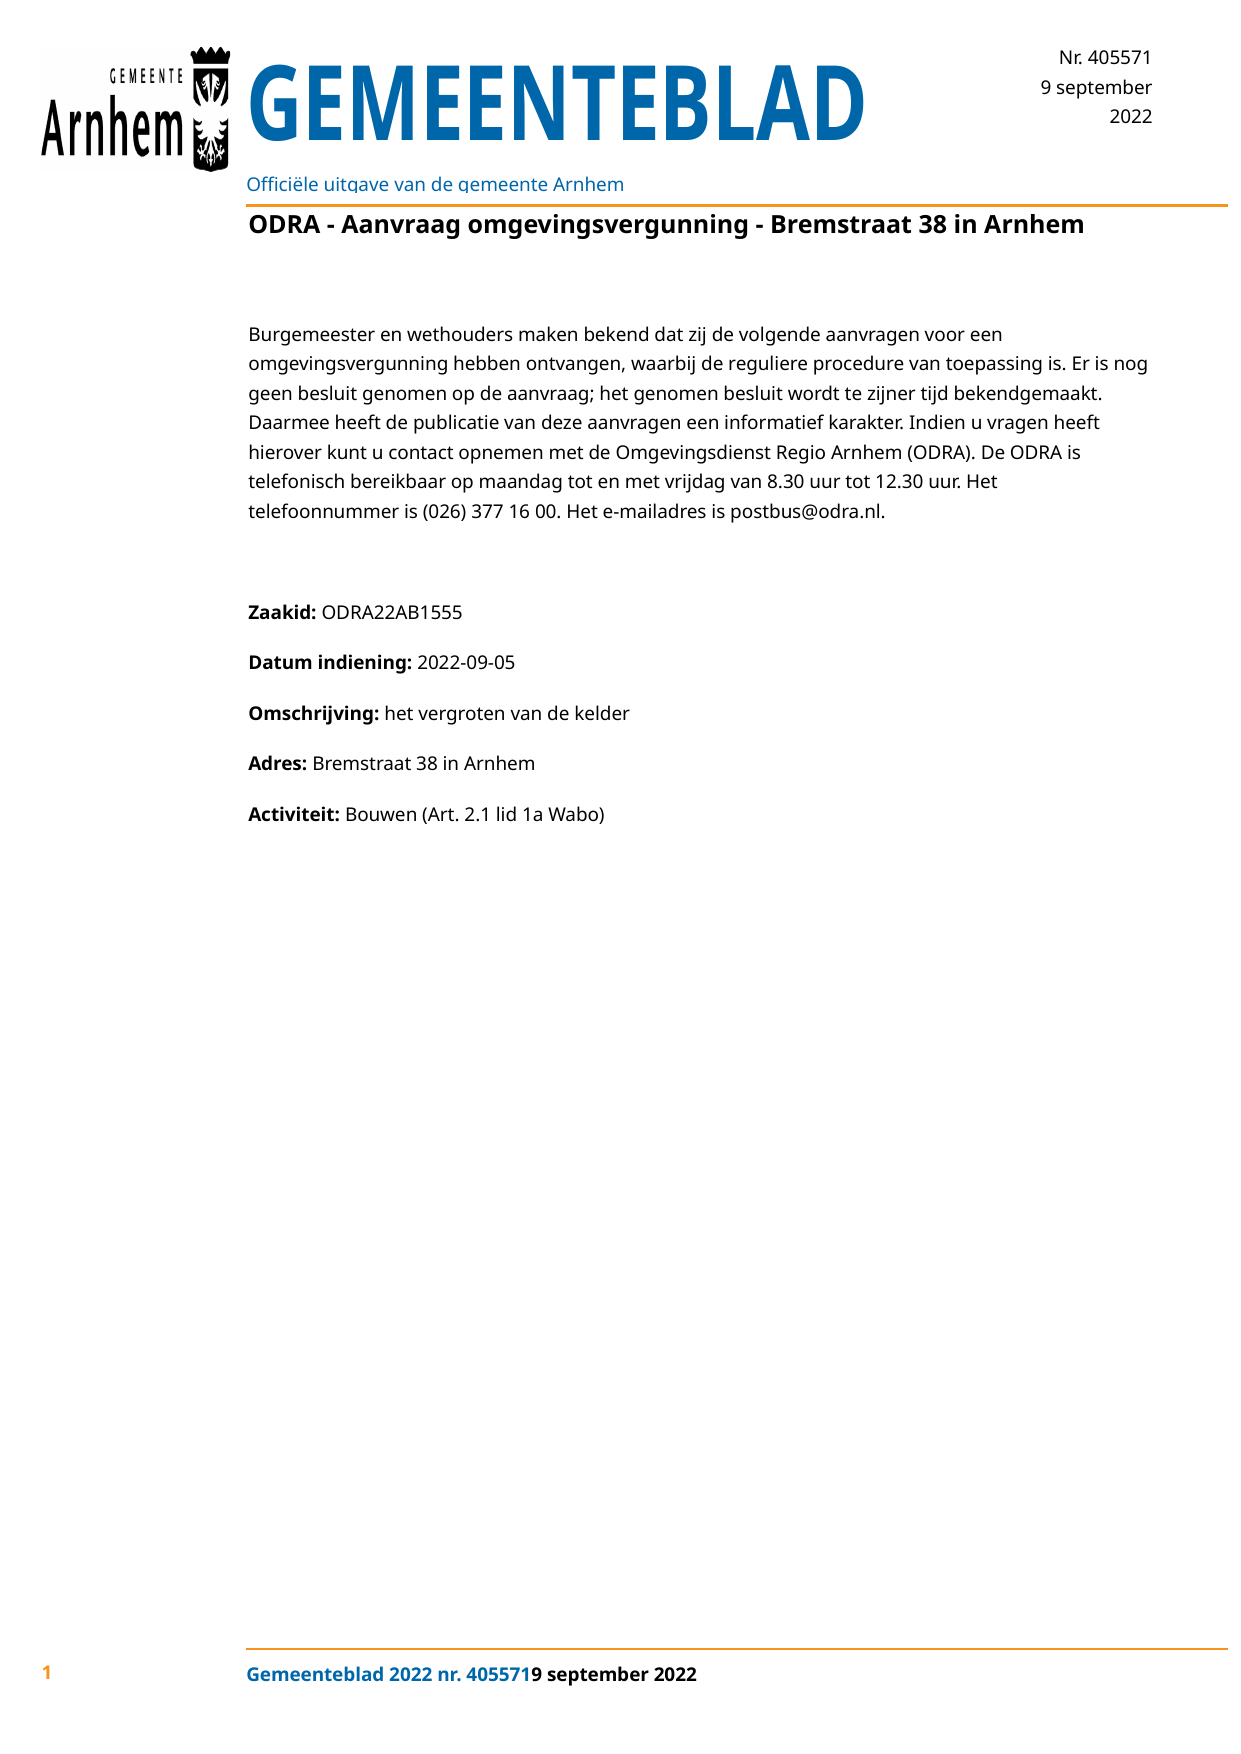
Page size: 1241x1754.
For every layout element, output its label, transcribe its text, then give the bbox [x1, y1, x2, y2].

text ODRA - Aanvraag omgevingsvergunning - Bremstraat 38 in Arnhem [248, 207, 1152, 241]
text Burgemeester en wethouders maken bekend dat zij de volgende aanvragen voor een omgevingsvergunning hebben ontvangen, waarbij de reguliere procedure van toepassing is. Er is nog geen besluit genomen op de aanvraag; het genomen besluit wordt te zijner tijd bekendgemaakt. Daarmee heeft de publicatie van deze aanvragen een informatief karakter. Indien u vragen heeft hierover kunt u contact opnemen met de Omgevingsdienst Regio Arnhem (ODRA). De ODRA is telefonisch bereikbaar op maandag tot en met vrijdag van 8.30 uur tot 12.30 uur. Het telefoonnummer is (026) 377 16 00. Het e-mailadres is postbus@odra.nl. [248, 321, 1152, 524]
text Adres: Bremstraat 38 in Arnhem [248, 750, 1152, 776]
text Datum indiening: 2022-09-05 [248, 649, 1152, 675]
text Omschrijving: het vergroten van de kelder [248, 700, 1152, 726]
text Zaakid: ODRA22AB1555 [248, 599, 1152, 625]
text Activiteit: Bouwen (Art. 2.1 lid 1a Wabo) [248, 801, 1152, 826]
picture [41, 47, 231, 172]
